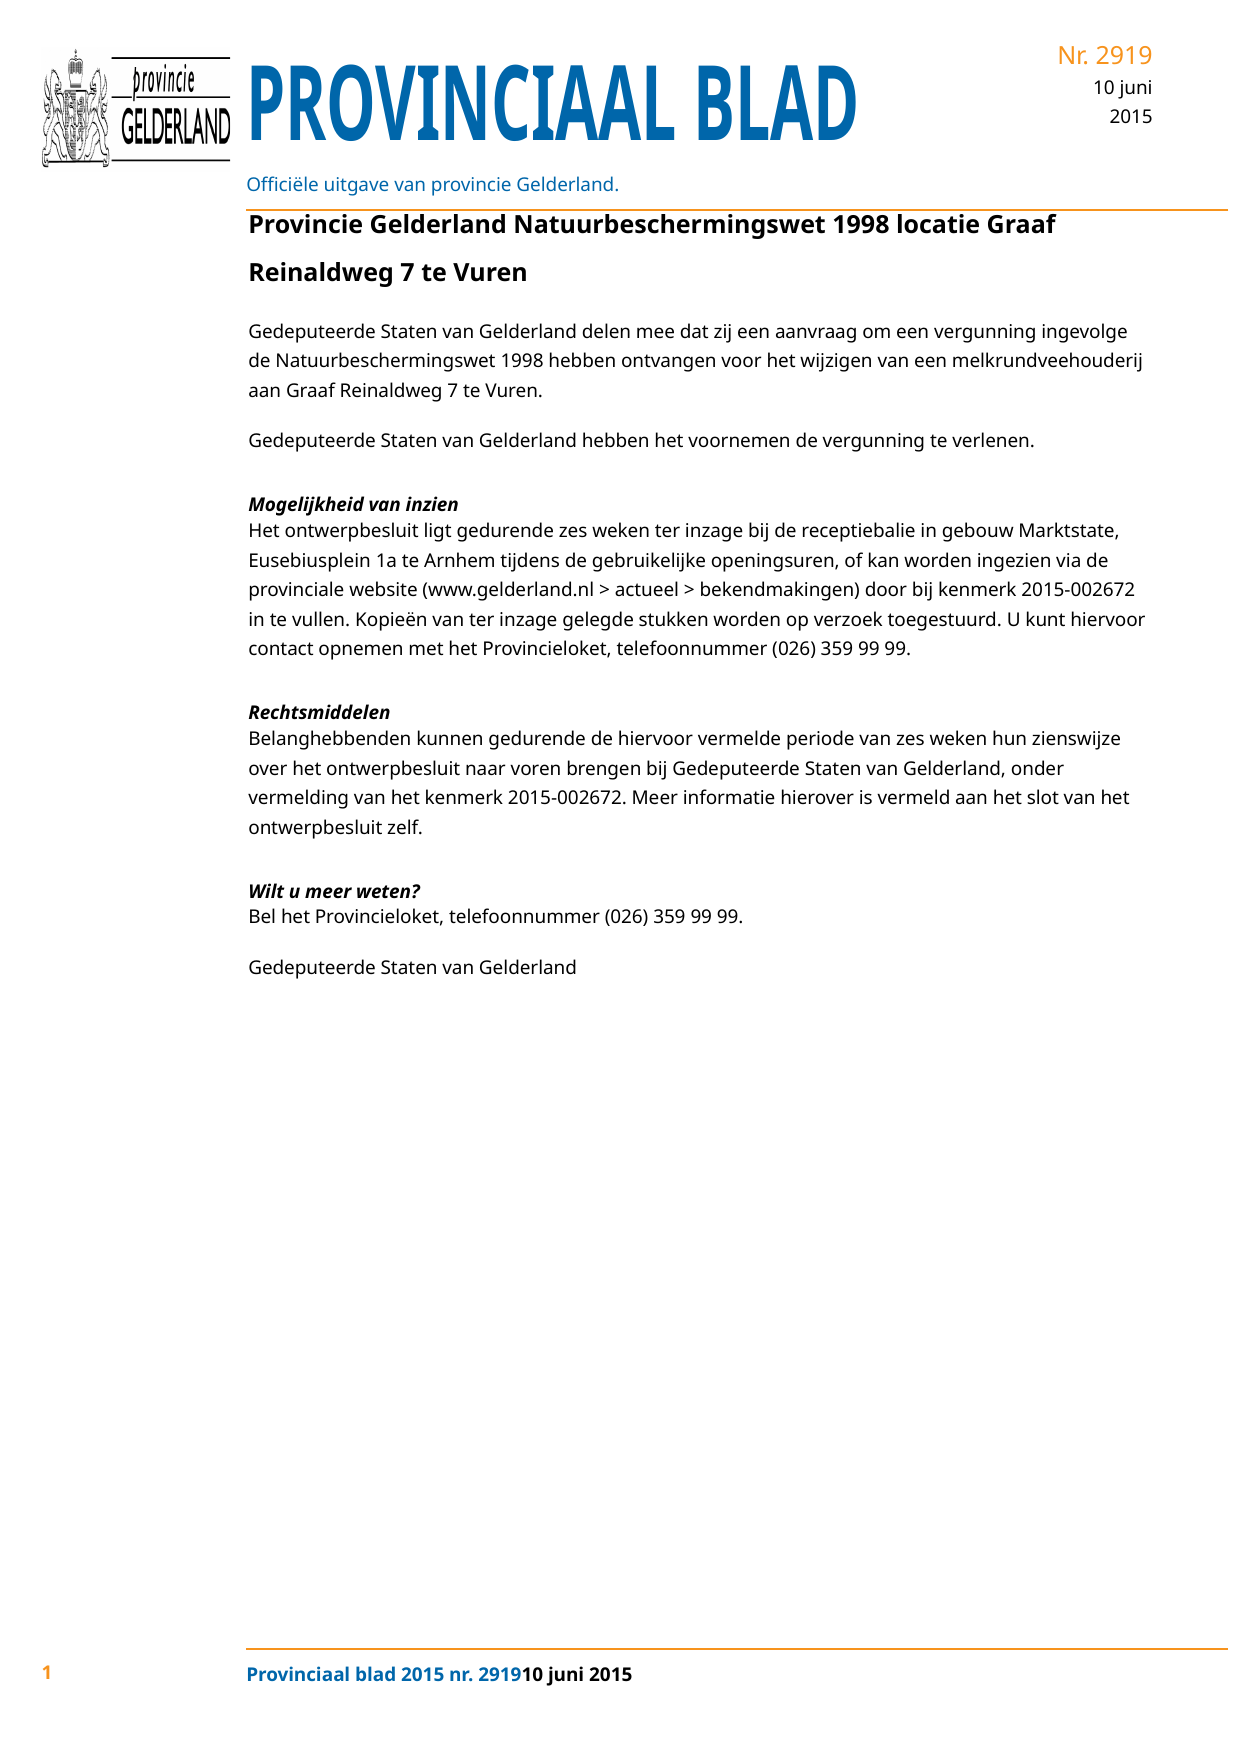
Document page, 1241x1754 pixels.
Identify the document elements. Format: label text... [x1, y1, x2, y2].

text Wilt u meer weten? [248, 878, 1152, 904]
text Gedeputeerde Staten van Gelderland [248, 954, 1152, 980]
text Rechtsmiddelen [248, 699, 1152, 725]
picture [41, 47, 231, 172]
text Het ontwerpbesluit ligt gedurende zes weken ter inzage bij de receptiebalie in gebouw Marktstate, Eusebiusplein 1a te Arnhem tijdens de gebruikelijke openingsuren, of kan worden ingezien via de provinciale website (www.gelderland.nl > actueel > bekendmakingen) door bij kenmerk 2015-002672 in te vullen. Kopieën van ter inzage gelegde stukken worden op verzoek toegestuurd. U kunt hiervoor contact opnemen met het Provincieloket, telefoonnummer (026) 359 99 99. [248, 517, 1152, 661]
text Belanghebbenden kunnen gedurende de hiervoor vermelde periode van zes weken hun zienswijze over het ontwerpbesluit naar voren brengen bij Gedeputeerde Staten van Gelderland, onder vermelding van het kenmerk 2015-002672. Meer informatie hierover is vermeld aan het slot van het ontwerpbesluit zelf. [248, 725, 1152, 840]
text Gedeputeerde Staten van Gelderland hebben het voornemen de vergunning te verlenen. [248, 427, 1152, 453]
text Mogelijkheid van inzien [248, 491, 1152, 517]
text Gedeputeerde Staten van Gelderland delen mee dat zij een aanvraag om een vergunning ingevolge de Natuurbeschermingswet 1998 hebben ontvangen voor het wijzigen van een melkrundveehouderij aan Graaf Reinaldweg 7 te Vuren. [248, 318, 1152, 403]
text Provincie Gelderland Natuurbeschermingswet 1998 locatie Graaf Reinaldweg 7 te Vuren [248, 211, 1152, 288]
text Bel het Provincieloket, telefoonnummer (026) 359 99 99. [248, 904, 1152, 929]
